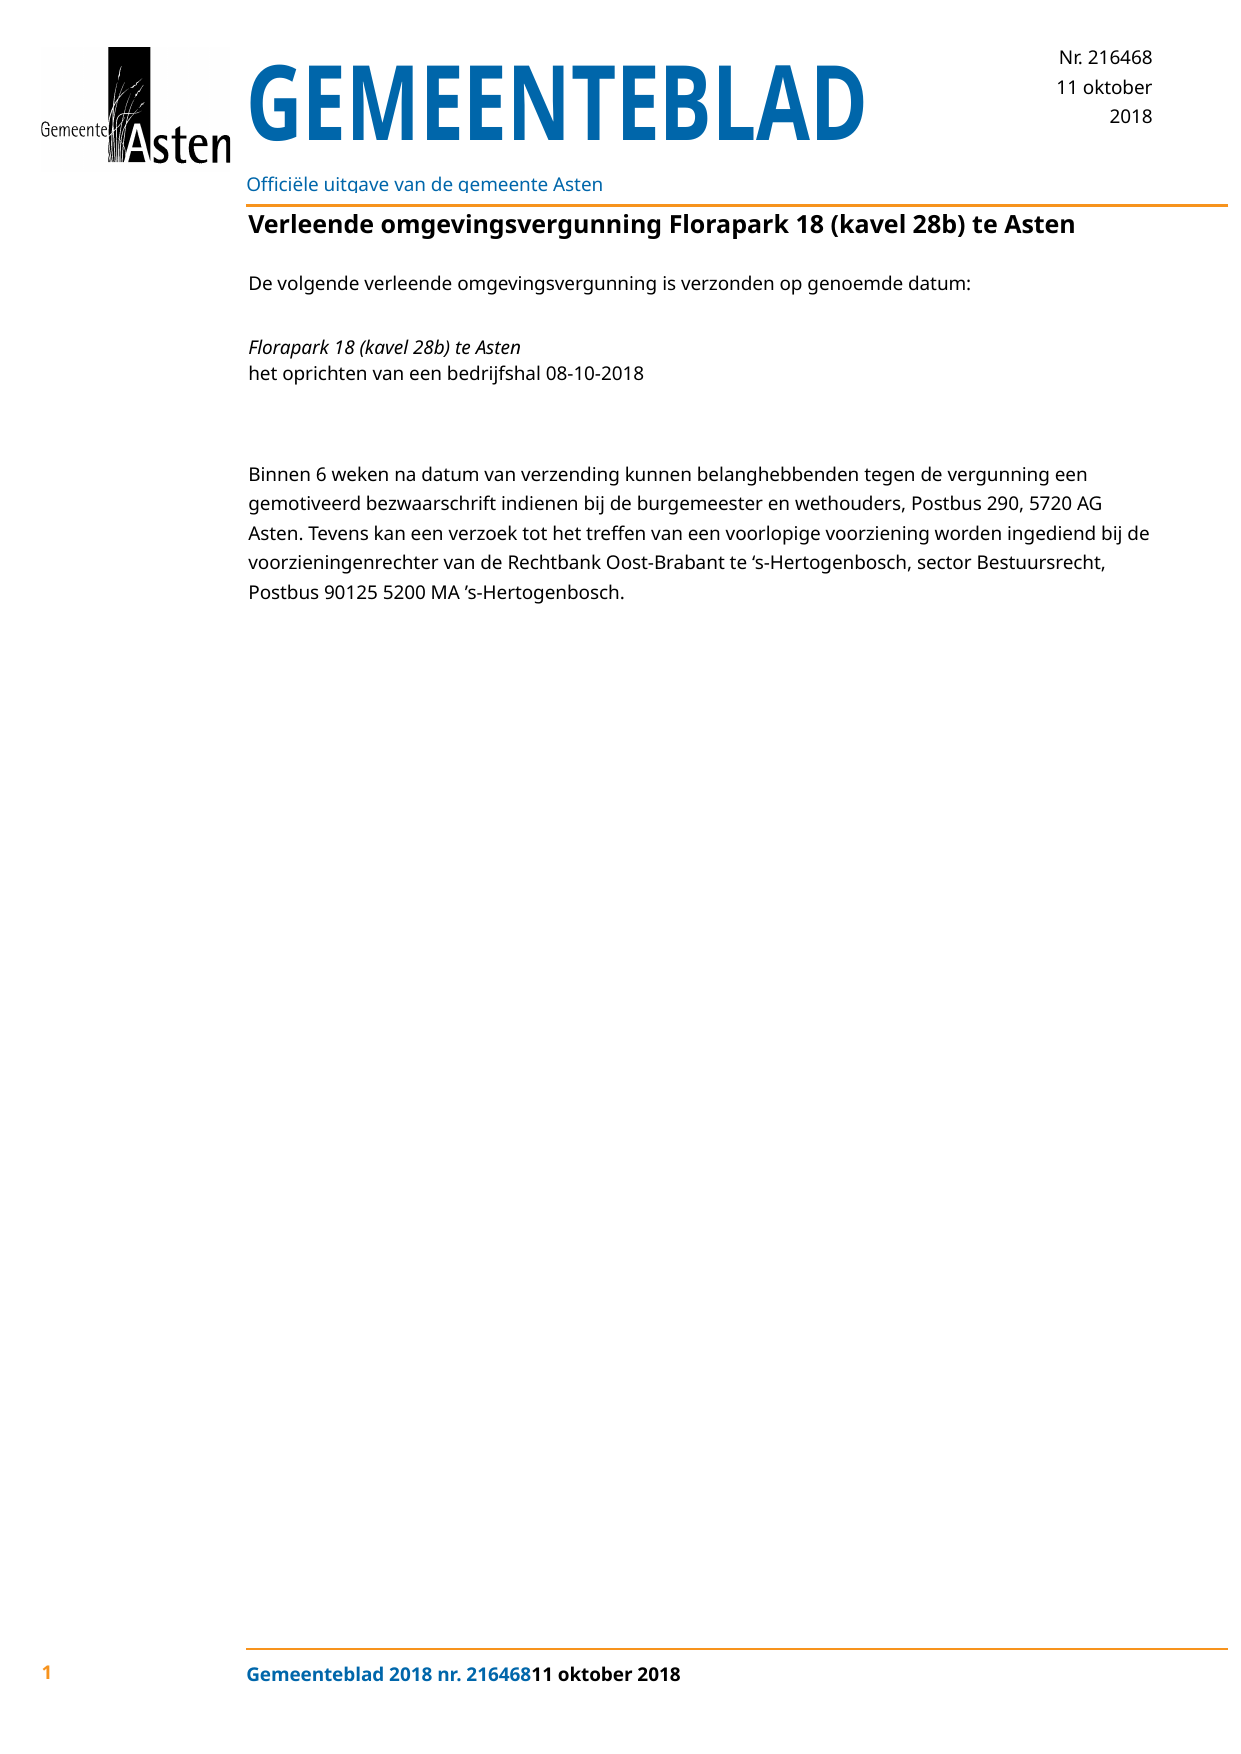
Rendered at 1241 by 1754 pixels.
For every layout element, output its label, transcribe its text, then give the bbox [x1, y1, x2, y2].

picture [41, 47, 231, 172]
text De volgende verleende omgevingsvergunning is verzonden op genoemde datum: [248, 270, 1152, 296]
text het oprichten van een bedrijfshal 08-10-2018 [248, 360, 1152, 386]
text Binnen 6 weken na datum van verzending kunnen belanghebbenden tegen de vergunning een gemotiveerd bezwaarschrift indienen bij de burgemeester en wethouders, Postbus 290, 5720 AG Asten. Tevens kan een verzoek tot het treffen van een voorlopige voorziening worden ingediend bij de voorzieningenrechter van de Rechtbank Oost-Brabant te ‘s-Hertogenbosch, sector Bestuursrecht, Postbus 90125 5200 MA ’s-Hertogenbosch. [248, 461, 1152, 605]
text Florapark 18 (kavel 28b) te Asten [248, 334, 1152, 360]
text Verleende omgevingsvergunning Florapark 18 (kavel 28b) te Asten [248, 207, 1152, 241]
